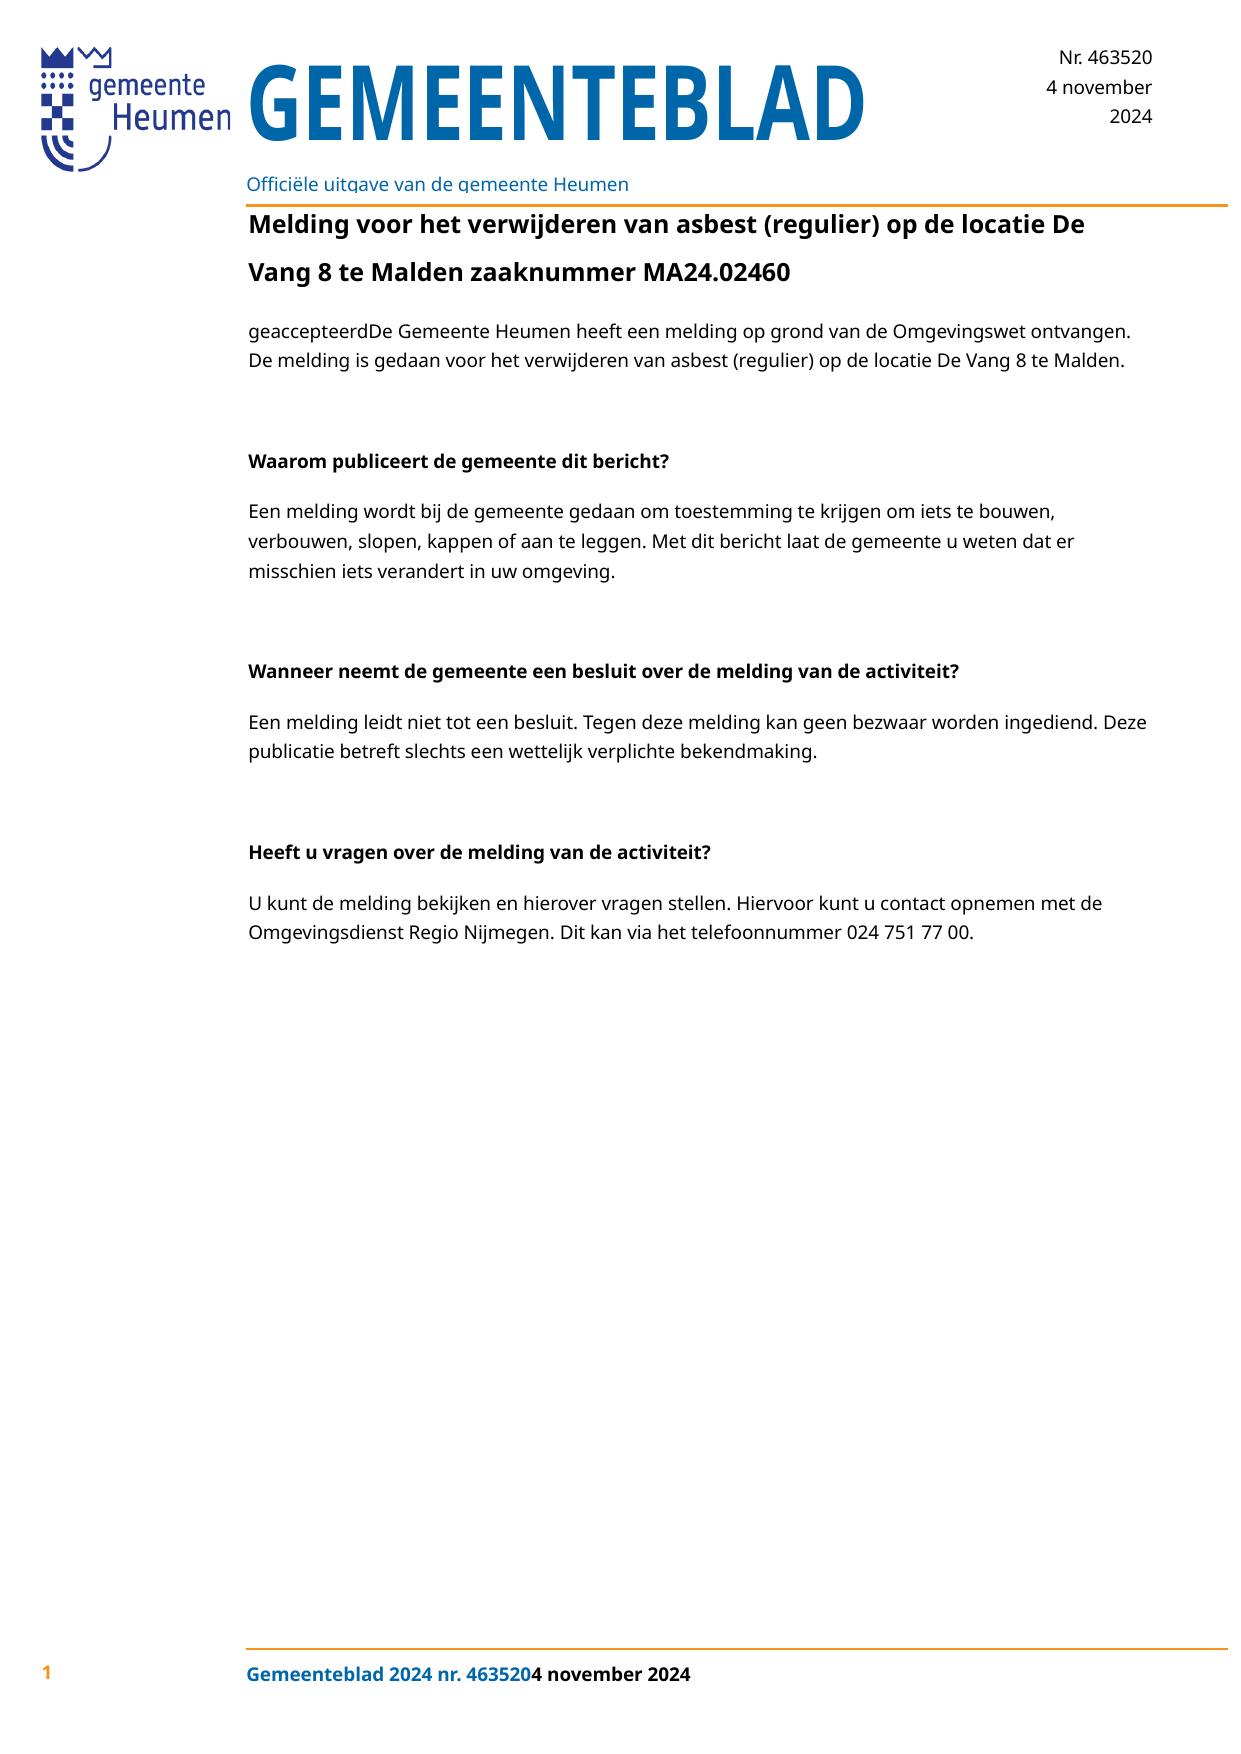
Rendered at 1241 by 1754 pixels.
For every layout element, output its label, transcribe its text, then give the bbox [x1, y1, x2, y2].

text Een melding leidt niet tot een besluit. Tegen deze melding kan geen bezwaar worden ingediend. Deze publicatie betreft slechts een wettelijk verplichte bekendmaking. [248, 709, 1152, 764]
text Heeft u vragen over de melding van de activiteit? [248, 839, 1152, 865]
text Waarom publiceert de gemeente dit bericht? [248, 448, 1152, 474]
text Wanneer neemt de gemeente een besluit over de melding van de activiteit? [248, 659, 1152, 684]
text U kunt de melding bekijken en hierover vragen stellen. Hiervoor kunt u contact opnemen met de Omgevingsdienst Regio Nijmegen. Dit kan via het telefoonnummer 024 751 77 00. [248, 890, 1152, 945]
text Een melding wordt bij de gemeente gedaan om toestemming te krijgen om iets te bouwen, verbouwen, slopen, kappen of aan te leggen. Met dit bericht laat de gemeente u weten dat er misschien iets verandert in uw omgeving. [248, 499, 1152, 584]
text Melding voor het verwijderen van asbest (regulier) op de locatie De Vang 8 te Malden zaaknummer MA24.02460 [248, 207, 1152, 288]
picture [41, 47, 231, 172]
text geaccepteerdDe Gemeente Heumen heeft een melding op grond van de Omgevingswet ontvangen. De melding is gedaan voor het verwijderen van asbest (regulier) op de locatie De Vang 8 te Malden. [248, 318, 1152, 373]
